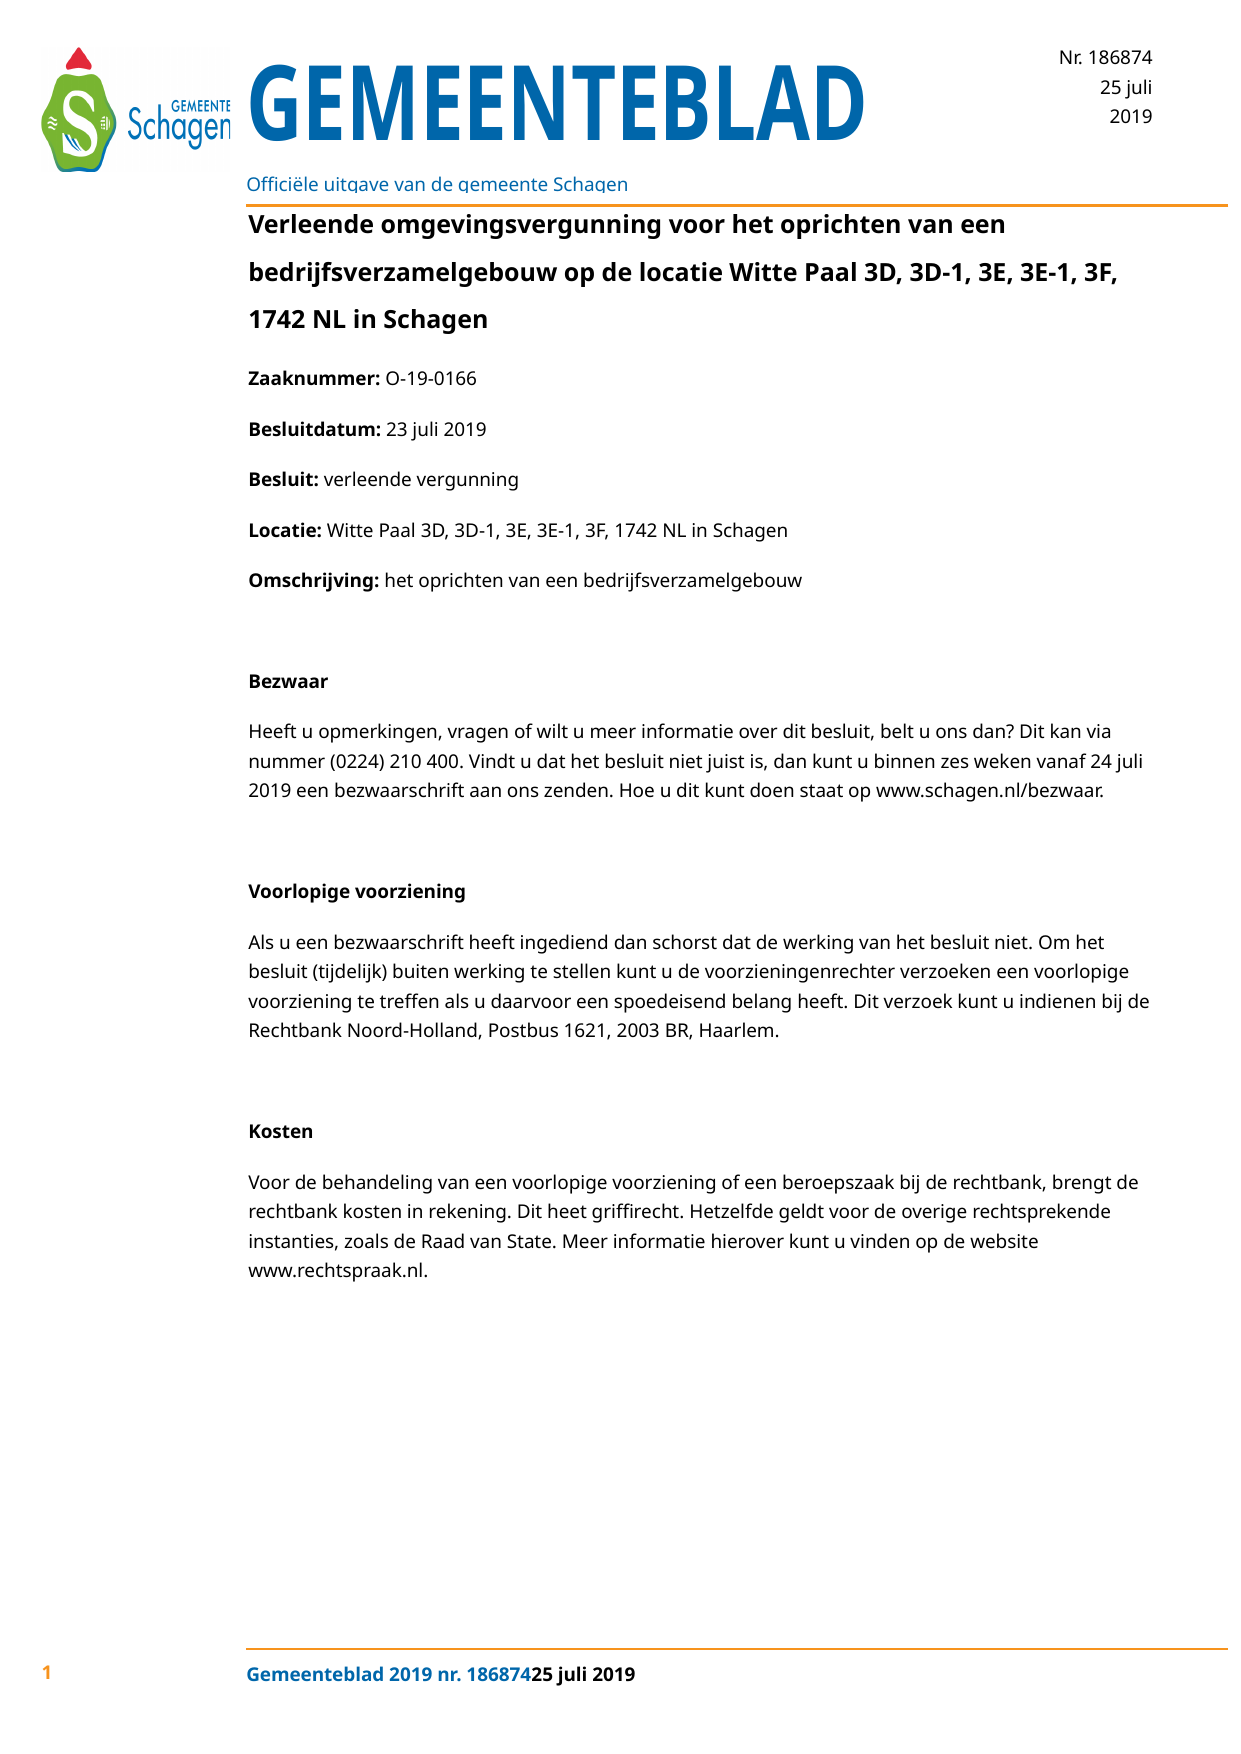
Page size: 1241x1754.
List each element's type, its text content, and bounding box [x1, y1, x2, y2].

text Voorlopige voorziening [248, 878, 1152, 904]
text Als u een bezwaarschrift heeft ingediend dan schorst dat de werking van het besluit niet. Om het besluit (tijdelijk) buiten werking te stellen kunt u de voorzieningenrechter verzoeken een voorlopige voorziening te treffen als u daarvoor een spoedeisend belang heeft. Dit verzoek kunt u indienen bij de Rechtbank Noord-Holland, Postbus 1621, 2003 BR, Haarlem. [248, 929, 1152, 1043]
text Besluitdatum: 23 juli 2019 [248, 416, 1152, 442]
text Heeft u opmerkingen, vragen of wilt u meer informatie over dit besluit, belt u ons dan? Dit kan via nummer (0224) 210 400. Vindt u dat het besluit niet juist is, dan kunt u binnen zes weken vanaf 24 juli 2019 een bezwaarschrift aan ons zenden. Hoe u dit kunt doen staat op www.schagen.nl/bezwaar. [248, 718, 1152, 803]
text Omschrijving: het oprichten van een bedrijfsverzamelgebouw [248, 567, 1152, 593]
text Locatie: Witte Paal 3D, 3D-1, 3E, 3E-1, 3F, 1742 NL in Schagen [248, 517, 1152, 542]
text Bezwaar [248, 668, 1152, 694]
text Verleende omgevingsvergunning voor het oprichten van een bedrijfsverzamelgebouw op de locatie Witte Paal 3D, 3D-1, 3E, 3E-1, 3F, 1742 NL in Schagen [248, 207, 1152, 336]
text Zaaknummer: O-19-0166 [248, 366, 1152, 391]
text Kosten [248, 1118, 1152, 1144]
text Voor de behandeling van een voorlopige voorziening of een beroepszaak bij de rechtbank, brengt de rechtbank kosten in rekening. Dit heet griffirecht. Hetzelfde geldt voor de overige rechtsprekende instanties, zoals de Raad van State. Meer informatie hierover kunt u vinden op de website www.rechtspraak.nl. [248, 1169, 1152, 1283]
picture [41, 47, 231, 172]
text Besluit: verleende vergunning [248, 466, 1152, 492]
